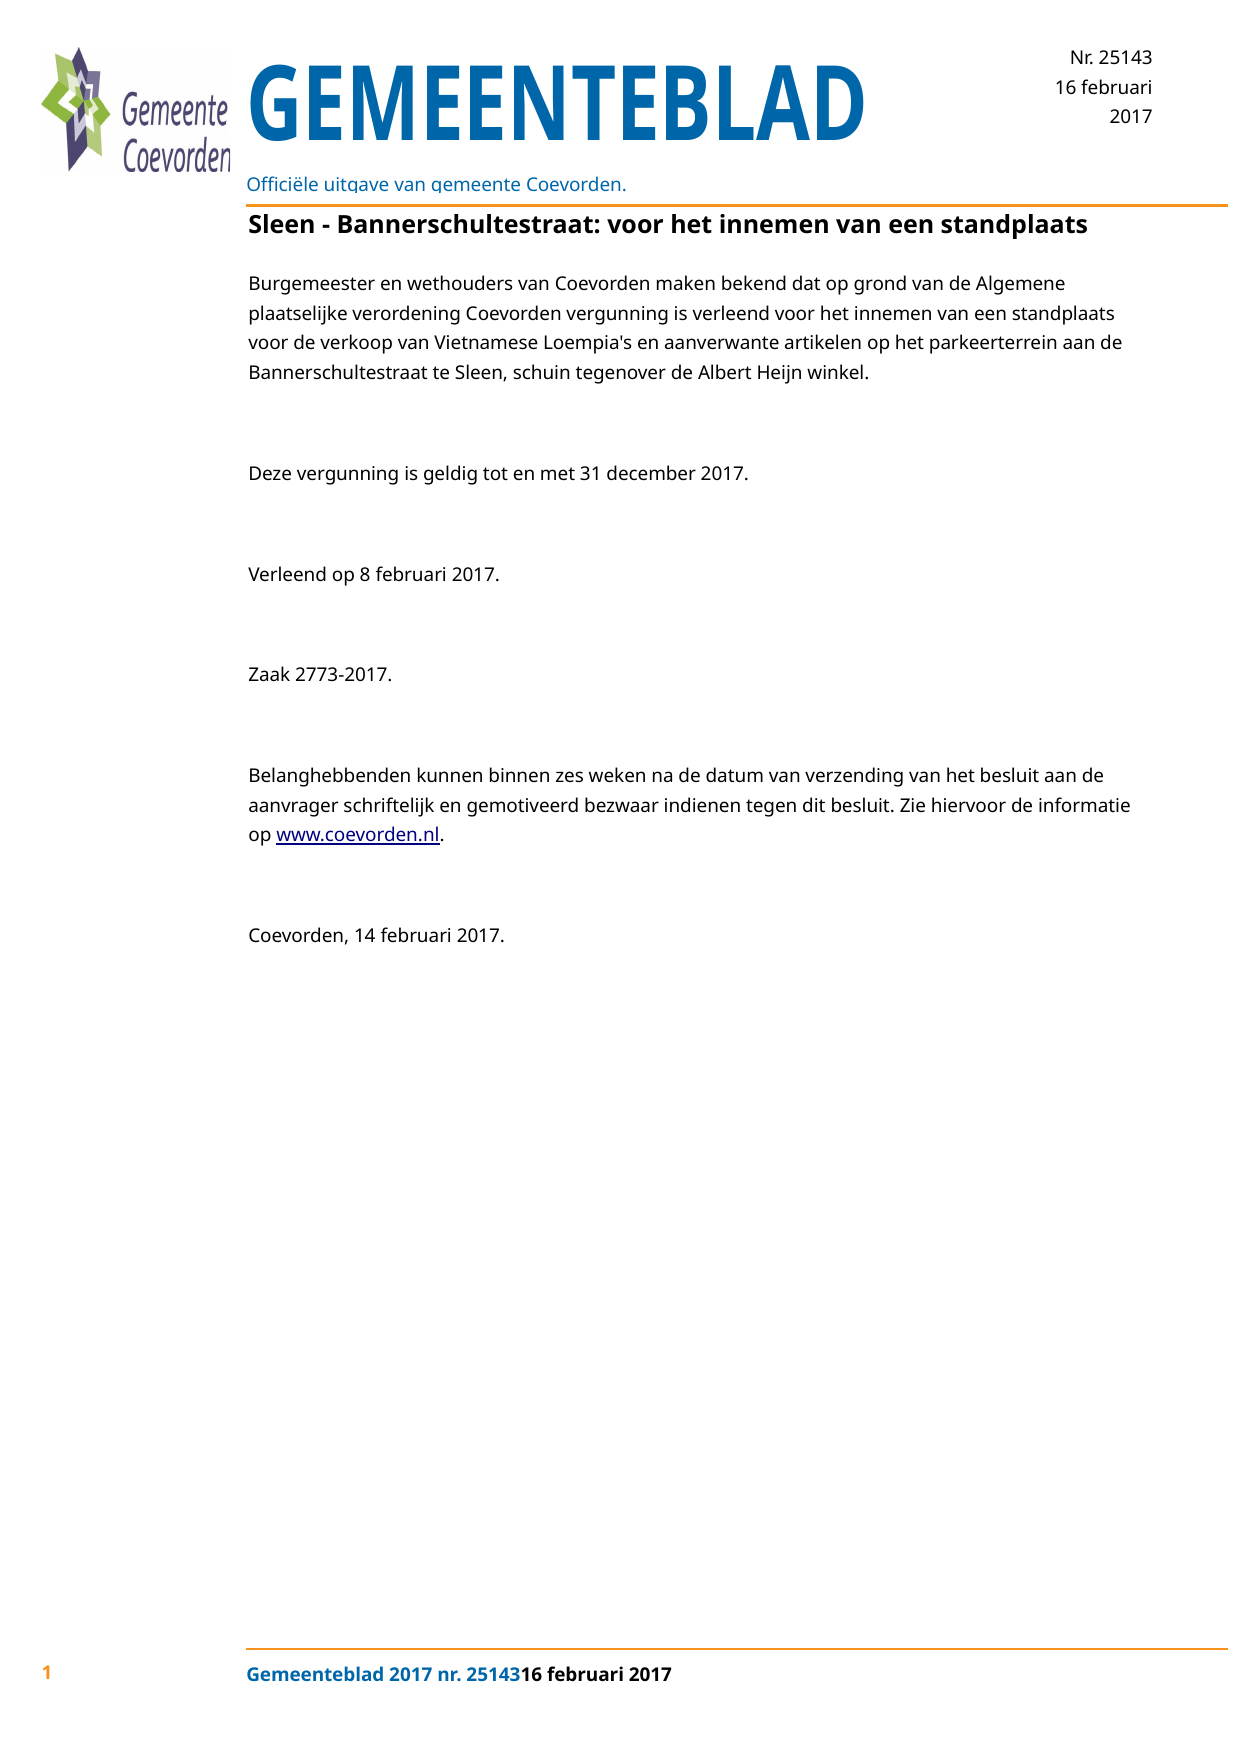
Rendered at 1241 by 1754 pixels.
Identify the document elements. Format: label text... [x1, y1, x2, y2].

picture [41, 47, 231, 172]
text Zaak 2773-2017. [248, 662, 1152, 687]
text Belanghebbenden kunnen binnen zes weken na de datum van verzending van het besluit aan de aanvrager schriftelijk en gemotiveerd bezwaar indienen tegen dit besluit. Zie hiervoor de informatie op www.coevorden.nl. [248, 762, 1152, 847]
text Burgemeester en wethouders van Coevorden maken bekend dat op grond van de Algemene plaatselijke verordening Coevorden vergunning is verleend voor het innemen van een standplaats voor de verkoop van Vietnamese Loempia's en aanverwante artikelen op het parkeerterrein aan de Bannerschultestraat te Sleen, schuin tegenover de Albert Heijn winkel. [248, 270, 1152, 385]
text Deze vergunning is geldig tot en met 31 december 2017. [248, 460, 1152, 486]
text Coevorden, 14 februari 2017. [248, 922, 1152, 948]
text Sleen - Bannerschultestraat: voor het innemen van een standplaats [248, 207, 1152, 241]
text Verleend op 8 februari 2017. [248, 561, 1152, 586]
